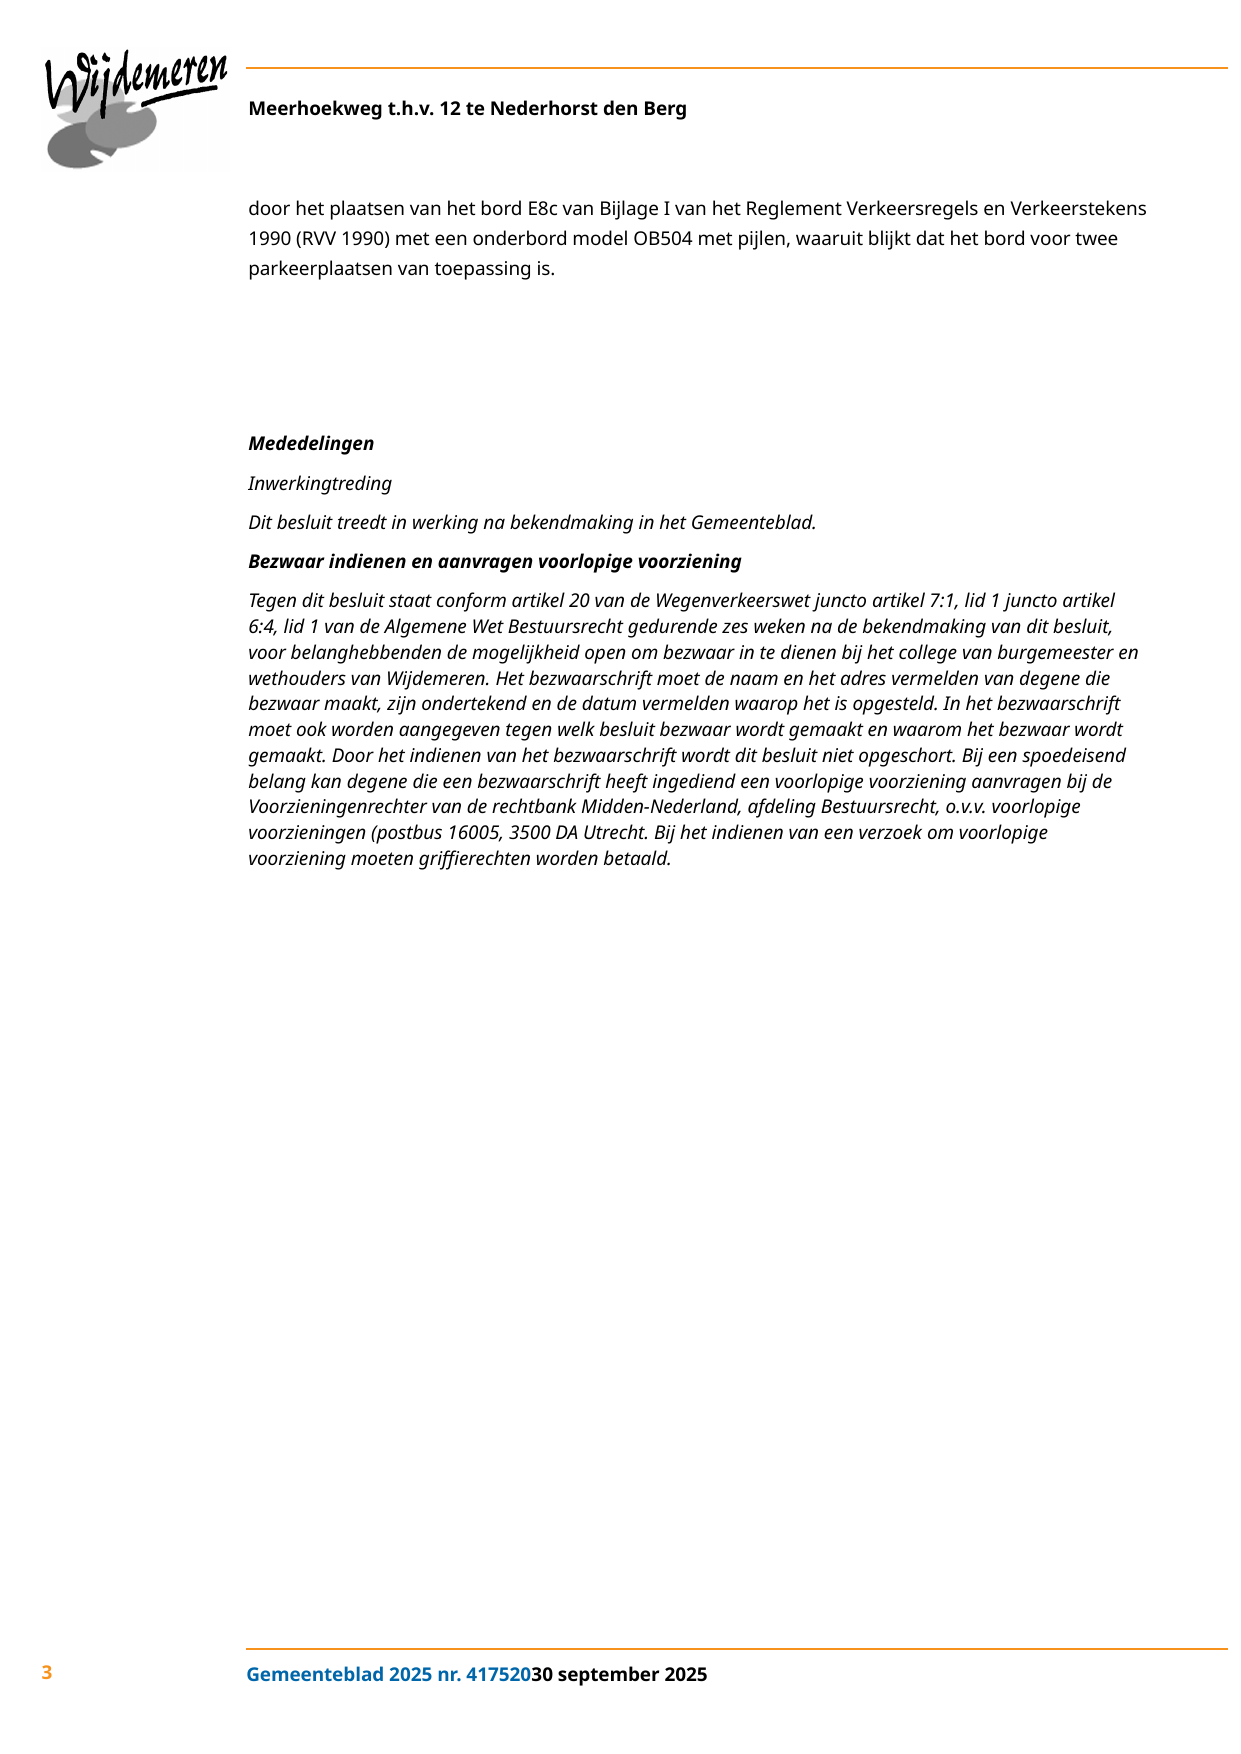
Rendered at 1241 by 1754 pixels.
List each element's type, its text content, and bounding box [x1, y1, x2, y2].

text Inwerkingtreding [248, 470, 1152, 496]
text Bezwaar indienen en aanvragen voorlopige voorziening [248, 548, 1152, 574]
text Tegen dit besluit staat conform artikel 20 van de Wegenverkeerswet juncto artikel 7:1, lid 1 juncto artikel 6:4, lid 1 van de Algemene Wet Bestuursrecht gedurende zes weken na de bekendmaking van dit besluit, voor belanghebbenden de mogelijkheid open om bezwaar in te dienen bij het college van burgemeester en wethouders van Wijdemeren. Het bezwaarschrift moet de naam en het adres vermelden van degene die bezwaar maakt, zijn ondertekend en de datum vermelden waarop het is opgesteld. In het bezwaarschrift moet ook worden aangegeven tegen welk besluit bezwaar wordt gemaakt en waarom het bezwaar wordt gemaakt. Door het indienen van het bezwaarschrift wordt dit besluit niet opgeschort. Bij een spoedeisend belang kan degene die een bezwaarschrift heeft ingediend een voorlopige voorziening aanvragen bij de Voorzieningenrechter van de rechtbank Midden-Nederland, afdeling Bestuursrecht, o.v.v. voorlopige voorzieningen (postbus 16005, 3500 DA Utrecht. Bij het indienen van een verzoek om voorlopige voorziening moeten griffierechten worden betaald. [248, 588, 1152, 871]
text door het plaatsen van het bord E8c van Bijlage I van het Reglement Verkeersregels en Verkeerstekens 1990 (RVV 1990) met een onderbord model OB504 met pijlen, waaruit blijkt dat het bord voor twee parkeerplaatsen van toepassing is. [248, 196, 1152, 281]
text Dit besluit treedt in werking na bekendmaking in het Gemeenteblad. [248, 509, 1152, 535]
text Meerhoekweg t.h.v. 12 te Nederhorst den Berg [248, 95, 1152, 121]
picture [41, 47, 231, 172]
text Mededelingen [248, 431, 1152, 456]
